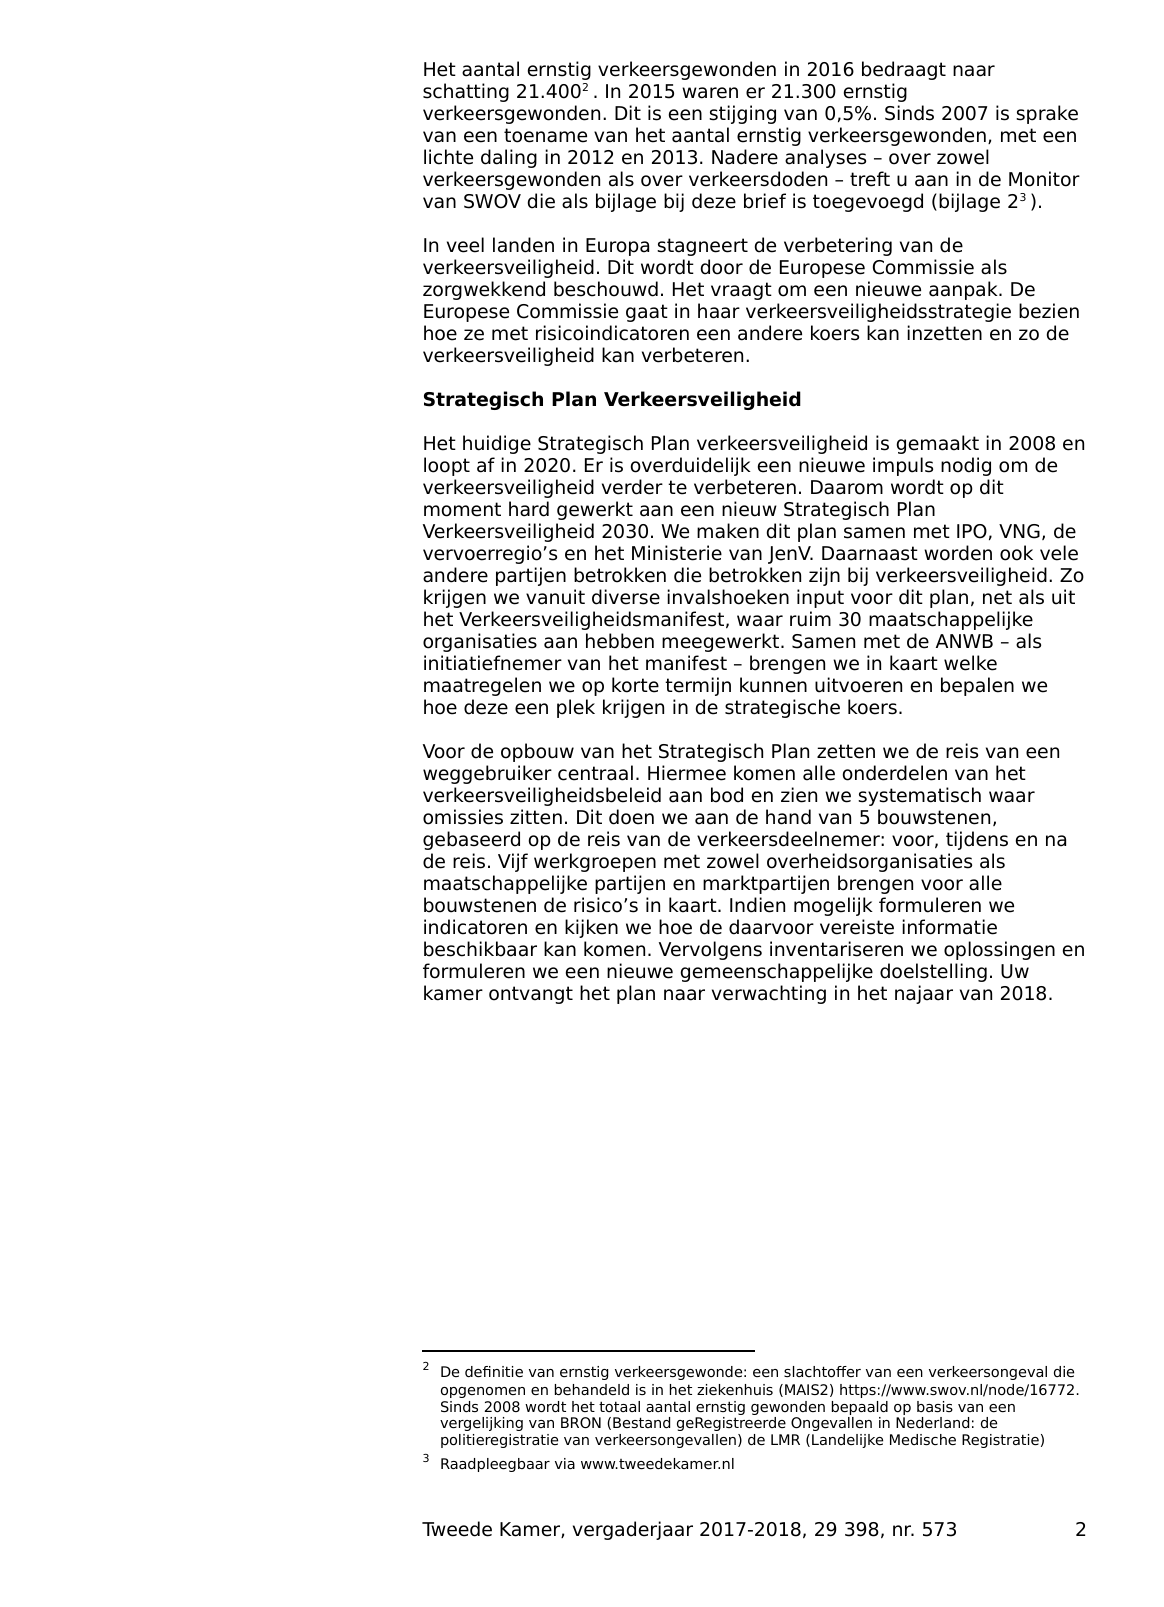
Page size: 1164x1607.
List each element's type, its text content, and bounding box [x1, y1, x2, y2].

text Raadpleegbaar via www.tweedekamer.nl [422, 1452, 1087, 1474]
text De definitie van ernstig verkeersgewonde: een slachtoffer van een verkeersongeval die opgenomen en behandeld is in het ziekenhuis (MAIS2) https://www.swov.nl/node/16772. Sinds 2008 wordt het totaal aantal ernstig gewonden bepaald op basis van een vergelijking van BRON (Bestand geRegistreerde Ongevallen in Nederland: de politieregistratie van verkeersongevallen) de LMR (Landelijke Medische Registratie) [422, 1360, 1087, 1449]
text Het aantal ernstig verkeersgewonden in 2016 bedraagt naar schatting 21.400. In 2015 waren er 21.300 ernstig verkeersgewonden. Dit is een stijging van 0,5%. Sinds 2007 is sprake van een toename van het aantal ernstig verkeersgewonden, met een lichte daling in 2012 en 2013. Nadere analyses – over zowel verkeersgewonden als over verkeersdoden – treft u aan in de Monitor van SWOV die als bijlage bij deze brief is toegevoegd (bijlage 2). [422, 59, 1087, 213]
subtitle Strategisch Plan Verkeersveiligheid [422, 389, 1087, 411]
text In veel landen in Europa stagneert de verbetering van de verkeersveiligheid. Dit wordt door de Europese Commissie als zorgwekkend beschouwd. Het vraagt om een nieuwe aanpak. De Europese Commissie gaat in haar verkeersveiligheidsstrategie bezien hoe ze met risicoindicatoren een andere koers kan inzetten en zo de verkeersveiligheid kan verbeteren. [422, 235, 1087, 367]
text Voor de opbouw van het Strategisch Plan zetten we de reis van een weggebruiker centraal. Hiermee komen alle onderdelen van het verkeersveiligheidsbeleid aan bod en zien we systematisch waar omissies zitten. Dit doen we aan de hand van 5 bouwstenen, gebaseerd op de reis van de verkeersdeelnemer: voor, tijdens en na de reis. Vijf werkgroepen met zowel overheidsorganisaties als maatschappelijke partijen en marktpartijen brengen voor alle bouwstenen de risico’s in kaart. Indien mogelijk formuleren we indicatoren en kijken we hoe de daarvoor vereiste informatie beschikbaar kan komen. Vervolgens inventariseren we oplossingen en formuleren we een nieuwe gemeenschappelijke doelstelling. Uw kamer ontvangt het plan naar verwachting in het najaar van 2018. [422, 741, 1087, 1005]
text Het huidige Strategisch Plan verkeersveiligheid is gemaakt in 2008 en loopt af in 2020. Er is overduidelijk een nieuwe impuls nodig om de verkeersveiligheid verder te verbeteren. Daarom wordt op dit moment hard gewerkt aan een nieuw Strategisch Plan Verkeersveiligheid 2030. We maken dit plan samen met IPO, VNG, de vervoerregio’s en het Ministerie van JenV. Daarnaast worden ook vele andere partijen betrokken die betrokken zijn bij verkeersveiligheid. Zo krijgen we vanuit diverse invalshoeken input voor dit plan, net als uit het Verkeersveiligheidsmanifest, waar ruim 30 maatschappelijke organisaties aan hebben meegewerkt. Samen met de ANWB – als initiatiefnemer van het manifest – brengen we in kaart welke maatregelen we op korte termijn kunnen uitvoeren en bepalen we hoe deze een plek krijgen in de strategische koers. [422, 433, 1087, 719]
